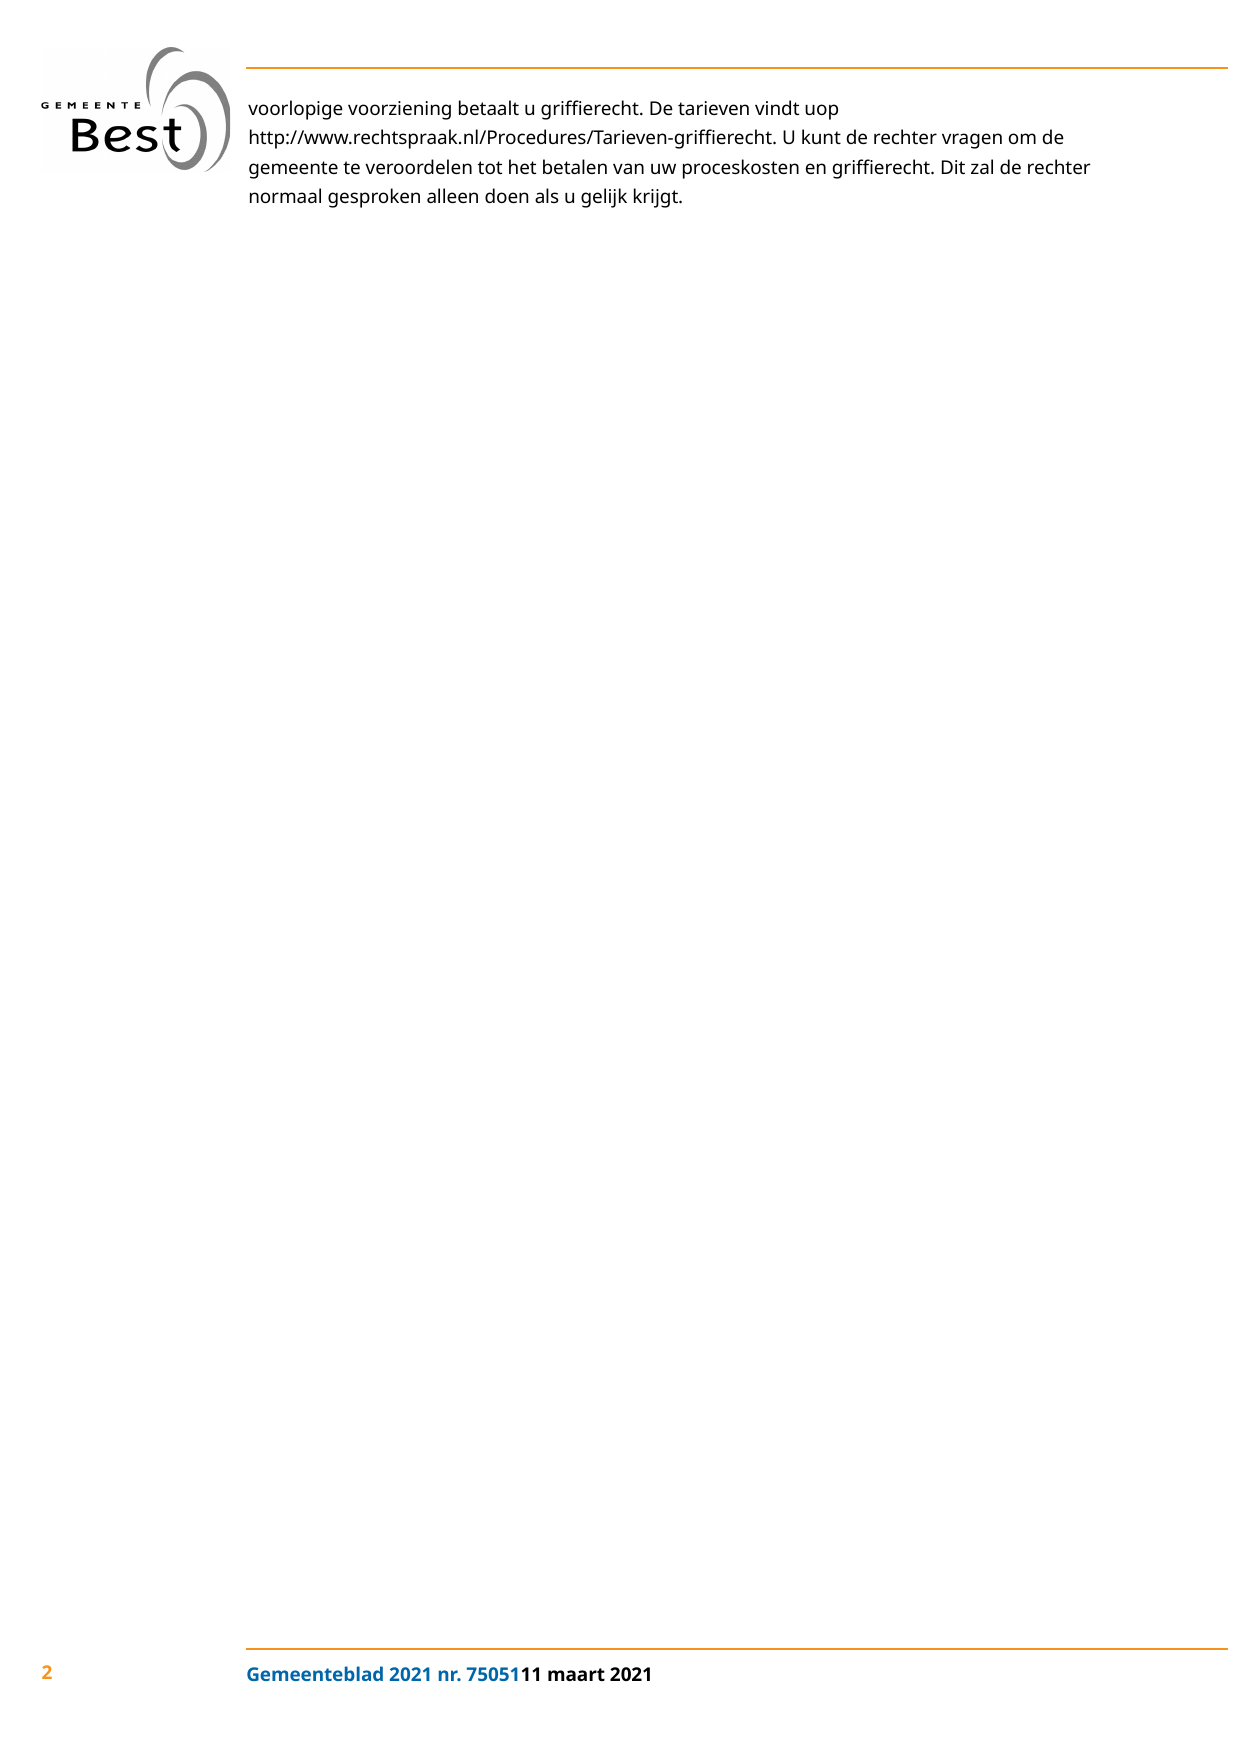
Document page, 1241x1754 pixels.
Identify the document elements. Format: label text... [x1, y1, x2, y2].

text voorlopige voorziening betaalt u griffierecht. De tarieven vindt uop http://www.rechtspraak.nl/Procedures/Tarieven-griffierecht. U kunt de rechter vragen om de gemeente te veroordelen tot het betalen van uw proceskosten en griffierecht. Dit zal de rechter normaal gesproken alleen doen als u gelijk krijgt. [248, 95, 1152, 209]
picture [41, 47, 231, 172]
